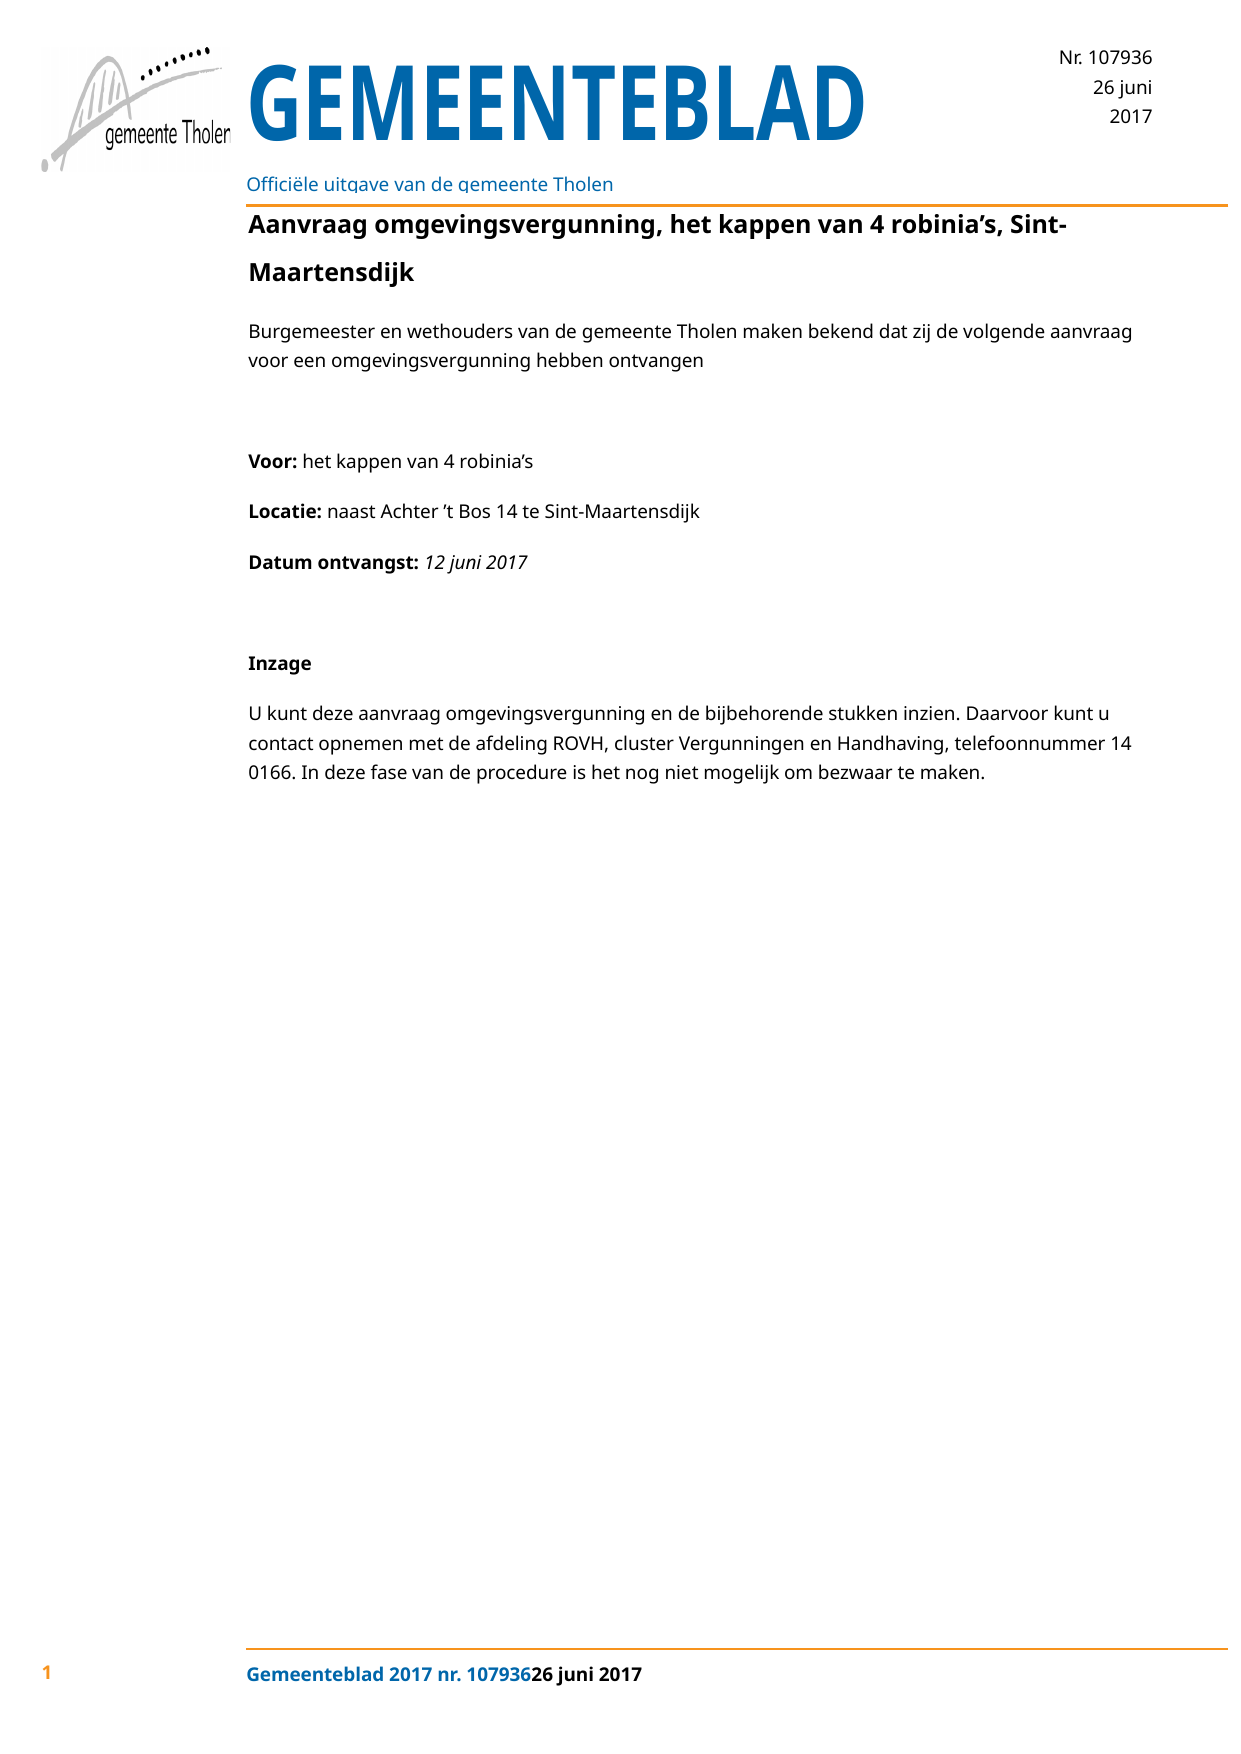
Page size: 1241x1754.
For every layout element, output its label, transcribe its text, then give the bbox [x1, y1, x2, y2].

text Voor: het kappen van 4 robinia’s [248, 448, 1152, 474]
text Aanvraag omgevingsvergunning, het kappen van 4 robinia’s, Sint-Maartensdijk [248, 207, 1152, 288]
text U kunt deze aanvraag omgevingsvergunning en de bijbehorende stukken inzien. Daarvoor kunt u contact opnemen met de afdeling ROVH, cluster Vergunningen en Handhaving, telefoonnummer 14 0166. In deze fase van de procedure is het nog niet mogelijk om bezwaar te maken. [248, 700, 1152, 785]
text Burgemeester en wethouders van de gemeente Tholen maken bekend dat zij de volgende aanvraag voor een omgevingsvergunning hebben ontvangen [248, 318, 1152, 373]
picture [41, 47, 231, 172]
text Datum ontvangst: 12 juni 2017 [248, 549, 1152, 575]
text Locatie: naast Achter ’t Bos 14 te Sint-Maartensdijk [248, 499, 1152, 524]
text Inzage [248, 650, 1152, 676]
